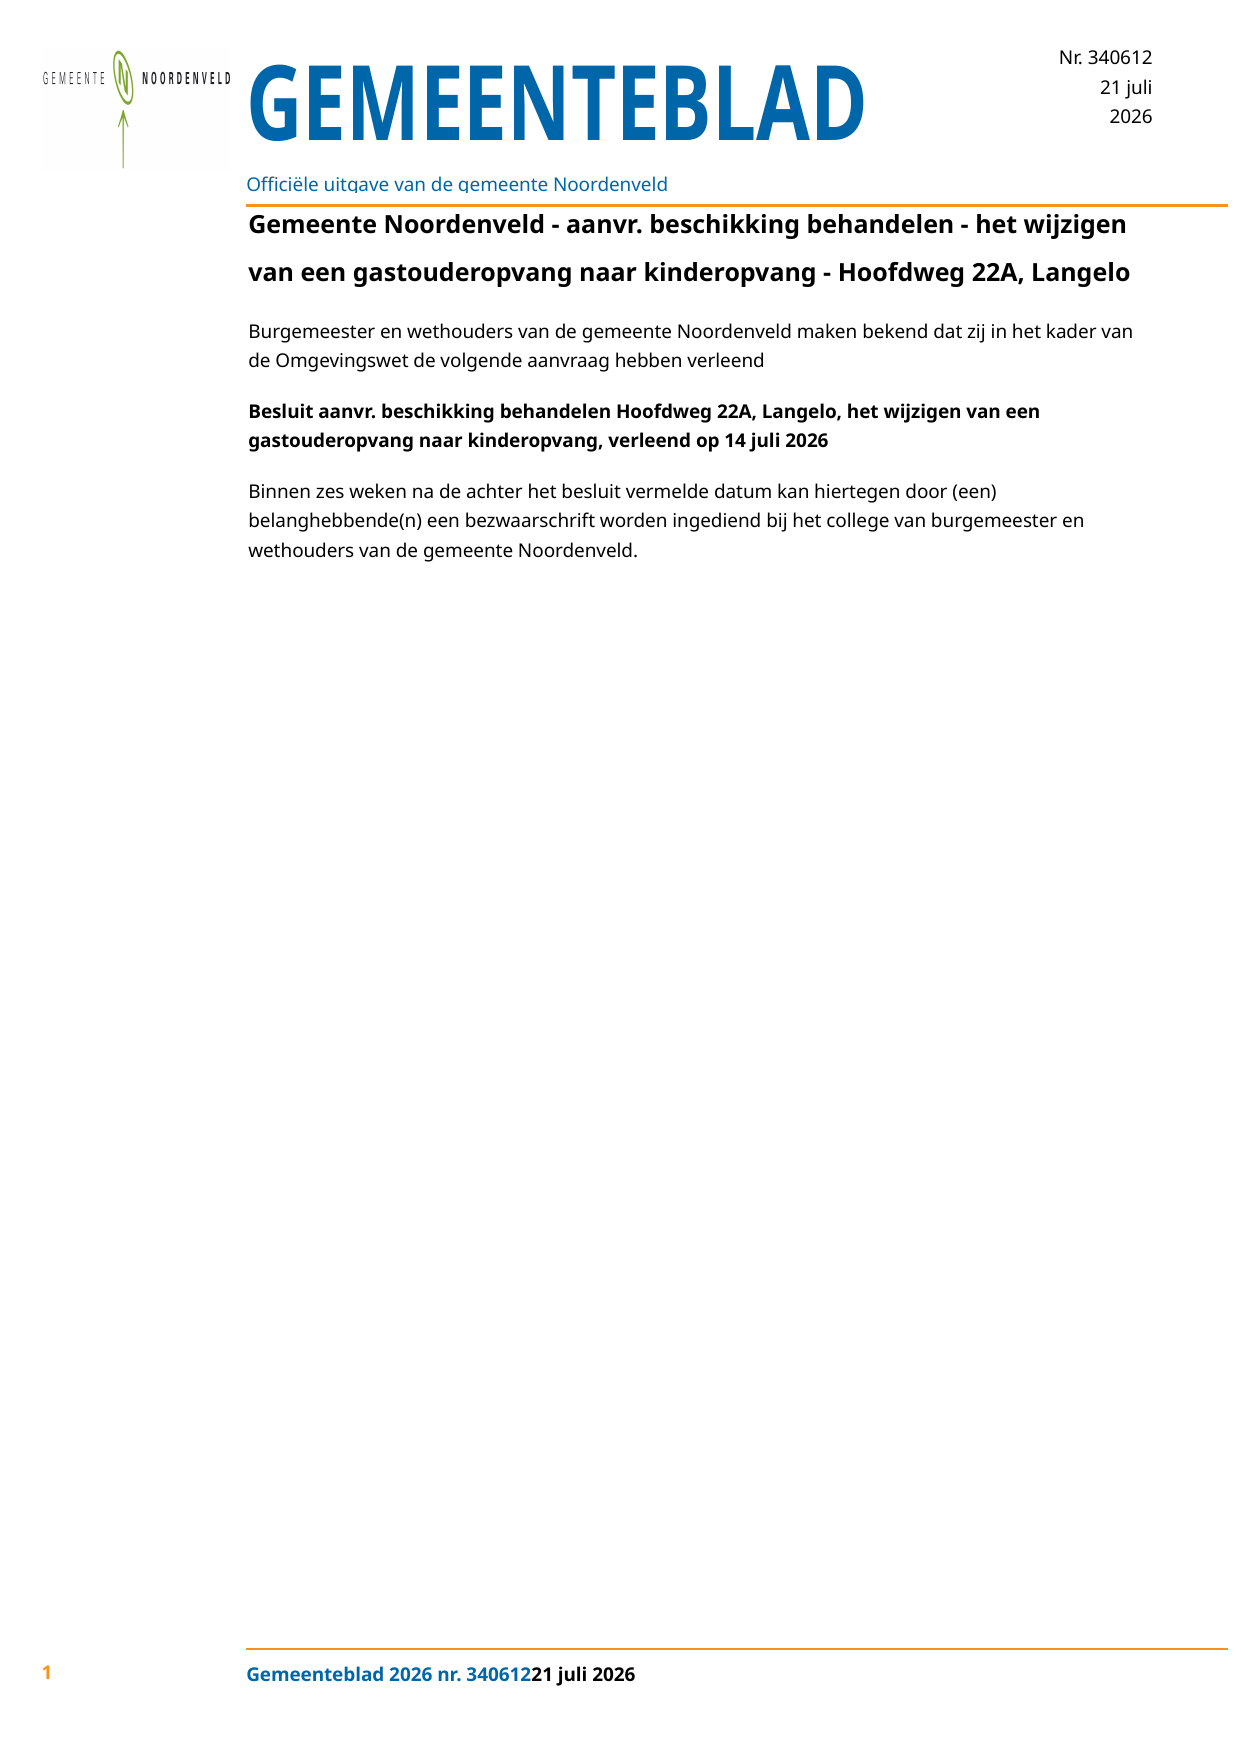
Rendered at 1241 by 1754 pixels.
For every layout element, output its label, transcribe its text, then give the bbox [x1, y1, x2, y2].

text Binnen zes weken na de achter het besluit vermelde datum kan hiertegen door (een) belanghebbende(n) een bezwaarschrift worden ingediend bij het college van burgemeester en wethouders van de gemeente Noordenveld. [248, 478, 1152, 563]
text Gemeente Noordenveld - aanvr. beschikking behandelen - het wijzigen van een gastouderopvang naar kinderopvang - Hoofdweg 22A, Langelo [248, 207, 1152, 288]
picture [41, 47, 231, 172]
text Besluit aanvr. beschikking behandelen Hoofdweg 22A, Langelo, het wijzigen van een gastouderopvang naar kinderopvang, verleend op 14 juli 2026 [248, 398, 1152, 453]
text Burgemeester en wethouders van de gemeente Noordenveld maken bekend dat zij in het kader van de Omgevingswet de volgende aanvraag hebben verleend [248, 318, 1152, 373]
